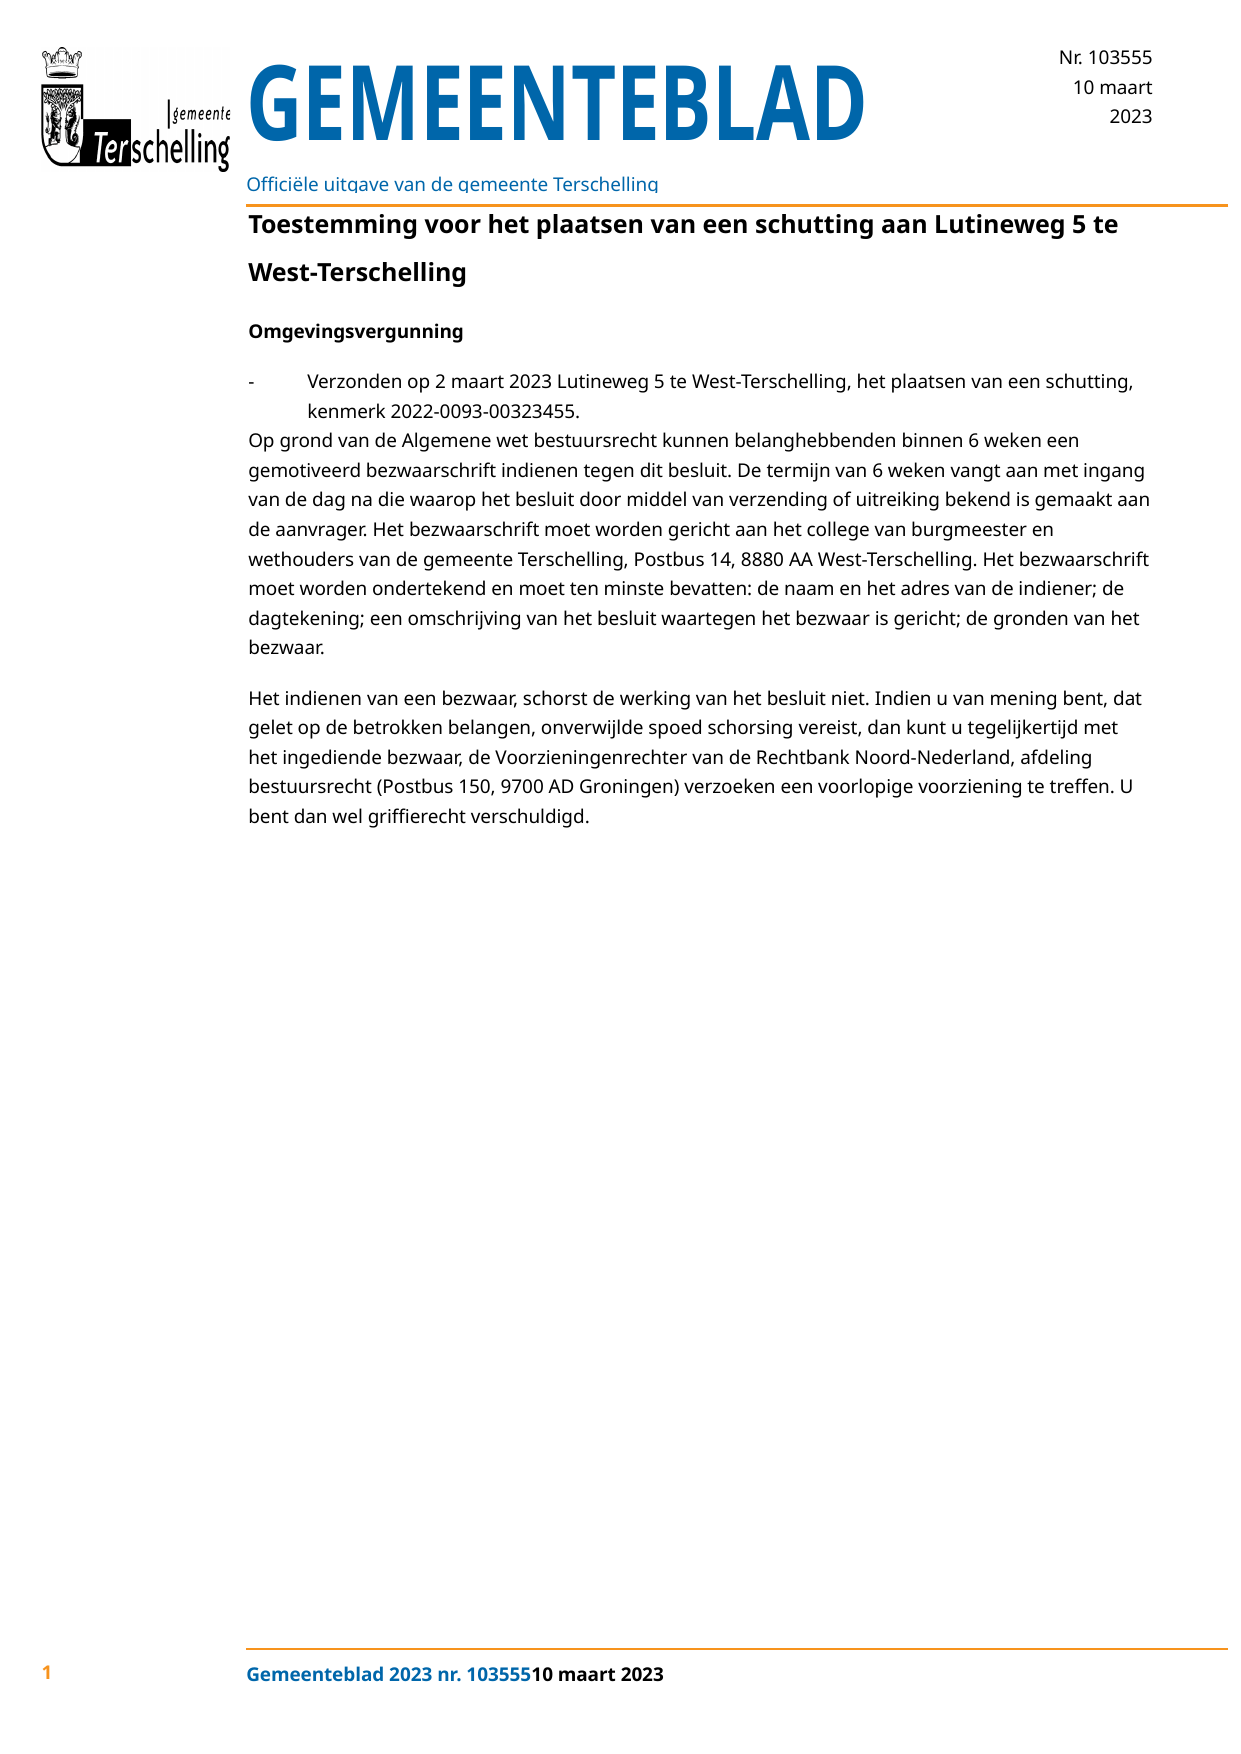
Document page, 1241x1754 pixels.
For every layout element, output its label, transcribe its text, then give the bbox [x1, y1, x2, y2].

text Omgevingsvergunning [248, 318, 1152, 344]
text Toestemming voor het plaatsen van een schutting aan Lutineweg 5 te West-Terschelling [248, 207, 1152, 288]
list Verzonden op 2 maart 2023 Lutineweg 5 te West-Terschelling, het plaatsen van een schutting, kenmerk 2022-0093-00323455. [248, 368, 1152, 424]
picture [41, 47, 231, 172]
text Op grond van de Algemene wet bestuursrecht kunnen belanghebbenden binnen 6 weken een gemotiveerd bezwaarschrift indienen tegen dit besluit. De termijn van 6 weken vangt aan met ingang van de dag na die waarop het besluit door middel van verzending of uitreiking bekend is gemaakt aan de aanvrager. Het bezwaarschrift moet worden gericht aan het college van burgmeester en wethouders van de gemeente Terschelling, Postbus 14, 8880 AA West-Terschelling. Het bezwaarschrift moet worden ondertekend en moet ten minste bevatten: de naam en het adres van de indiener; de dagtekening; een omschrijving van het besluit waartegen het bezwaar is gericht; de gronden van het bezwaar. [248, 427, 1152, 660]
text Het indienen van een bezwaar, schorst de werking van het besluit niet. Indien u van mening bent, dat gelet op de betrokken belangen, onverwijlde spoed schorsing vereist, dan kunt u tegelijkertijd met het ingediende bezwaar, de Voorzieningenrechter van de Rechtbank Noord-Nederland, afdeling bestuursrecht (Postbus 150, 9700 AD Groningen) verzoeken een voorlopige voorziening te treffen. U bent dan wel griffierecht verschuldigd. [248, 685, 1152, 829]
